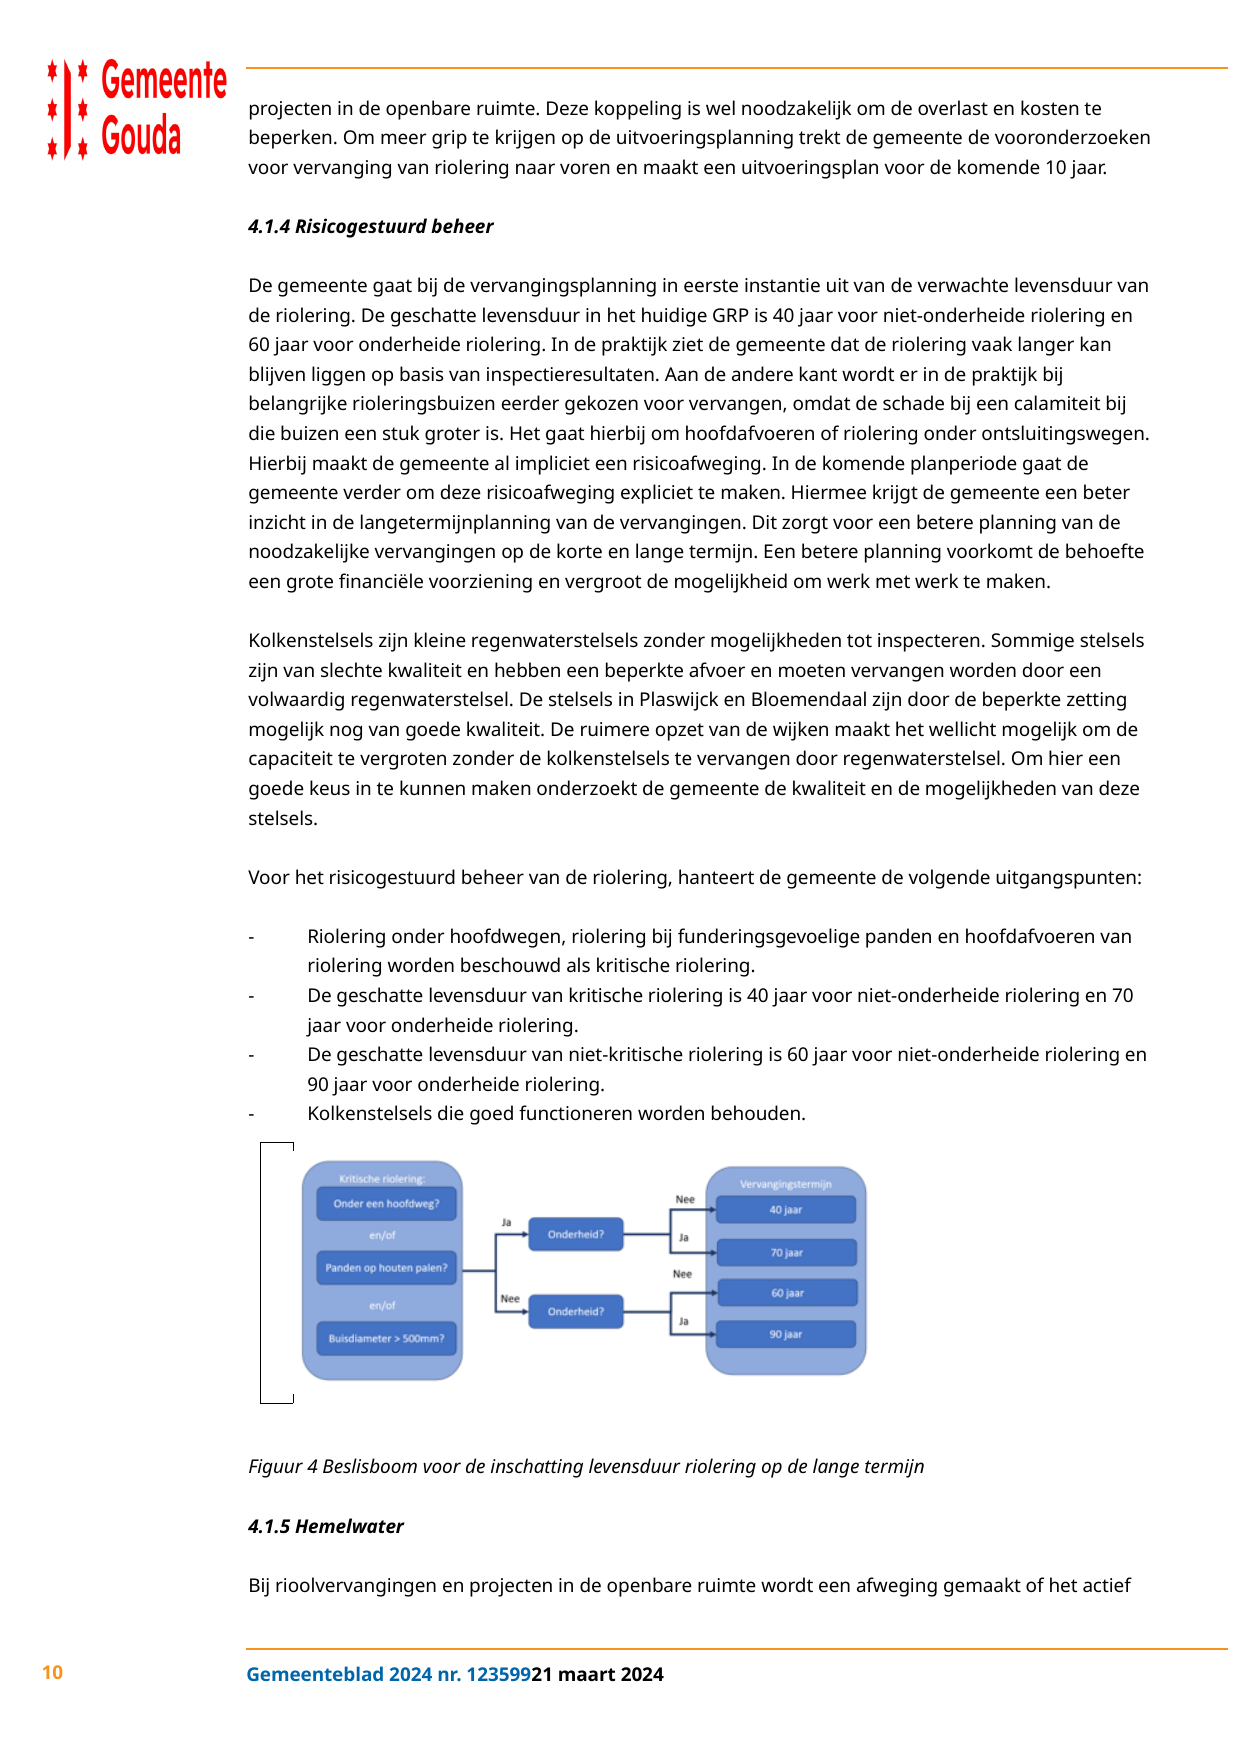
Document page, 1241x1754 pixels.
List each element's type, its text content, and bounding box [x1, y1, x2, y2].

picture [268, 1151, 889, 1394]
list Riolering onder hoofdwegen, riolering bij funderingsgevoelige panden en hoofdafvoeren van riolering worden beschouwd als kritische riolering. [248, 923, 1152, 978]
text 4.1.4 Risicogestuurd beheer [248, 213, 1152, 239]
text Bij rioolvervangingen en projecten in de openbare ruimte wordt een afweging gemaakt of het actief [248, 1572, 1152, 1598]
text De gemeente gaat bij de vervangingsplanning in eerste instantie uit van de verwachte levensduur van de riolering. De geschatte levensduur in het huidige GRP is 40 jaar voor niet-onderheide riolering en 60 jaar voor onderheide riolering. In de praktijk ziet de gemeente dat de riolering vaak langer kan blijven liggen op basis van inspectieresultaten. Aan de andere kant wordt er in de praktijk bij belangrijke rioleringsbuizen eerder gekozen voor vervangen, omdat de schade bij een calamiteit bij die buizen een stuk groter is. Het gaat hierbij om hoofdafvoeren of riolering onder ontsluitingswegen. Hierbij maakt de gemeente al impliciet een risicoafweging. In de komende planperiode gaat de gemeente verder om deze risicoafweging expliciet te maken. Hiermee krijgt de gemeente een beter inzicht in de langetermijnplanning van de vervangingen. Dit zorgt voor een betere planning van de noodzakelijke vervangingen op de korte en lange termijn. Een betere planning voorkomt de behoefte een grote financiële voorziening en vergroot de mogelijkheid om werk met werk te maken. [248, 272, 1152, 594]
list De geschatte levensduur van kritische riolering is 40 jaar voor niet-onderheide riolering en 70 jaar voor onderheide riolering. [248, 982, 1152, 1038]
text Kolkenstelsels zijn kleine regenwaterstelsels zonder mogelijkheden tot inspecteren. Sommige stelsels zijn van slechte kwaliteit en hebben een beperkte afvoer en moeten vervangen worden door een volwaardig regenwaterstelsel. De stelsels in Plaswijck en Bloemendaal zijn door de beperkte zetting mogelijk nog van goede kwaliteit. De ruimere opzet van de wijken maakt het wellicht mogelijk om de capaciteit te vergroten zonder de kolkenstelsels te vervangen door regenwaterstelsel. Om hier een goede keus in te kunnen maken onderzoekt de gemeente de kwaliteit en de mogelijkheden van deze stelsels. [248, 627, 1152, 831]
list De geschatte levensduur van niet-kritische riolering is 60 jaar voor niet-onderheide riolering en 90 jaar voor onderheide riolering. [248, 1041, 1152, 1097]
text Figuur 4 Beslisboom voor de inschatting levensduur riolering op de lange termijn [248, 1454, 1152, 1479]
text Voor het risicogestuurd beheer van de riolering, hanteert de gemeente de volgende uitgangspunten: [248, 864, 1152, 890]
text 4.1.5 Hemelwater [248, 1513, 1152, 1538]
list Kolkenstelsels die goed functioneren worden behouden. [248, 1101, 1152, 1126]
text projecten in de openbare ruimte. Deze koppeling is wel noodzakelijk om de overlast en kosten te beperken. Om meer grip te krijgen op de uitvoeringsplanning trekt de gemeente de vooronderzoeken voor vervanging van riolering naar voren en maakt een uitvoeringsplan voor de komende 10 jaar. [248, 95, 1152, 180]
picture [41, 47, 231, 172]
